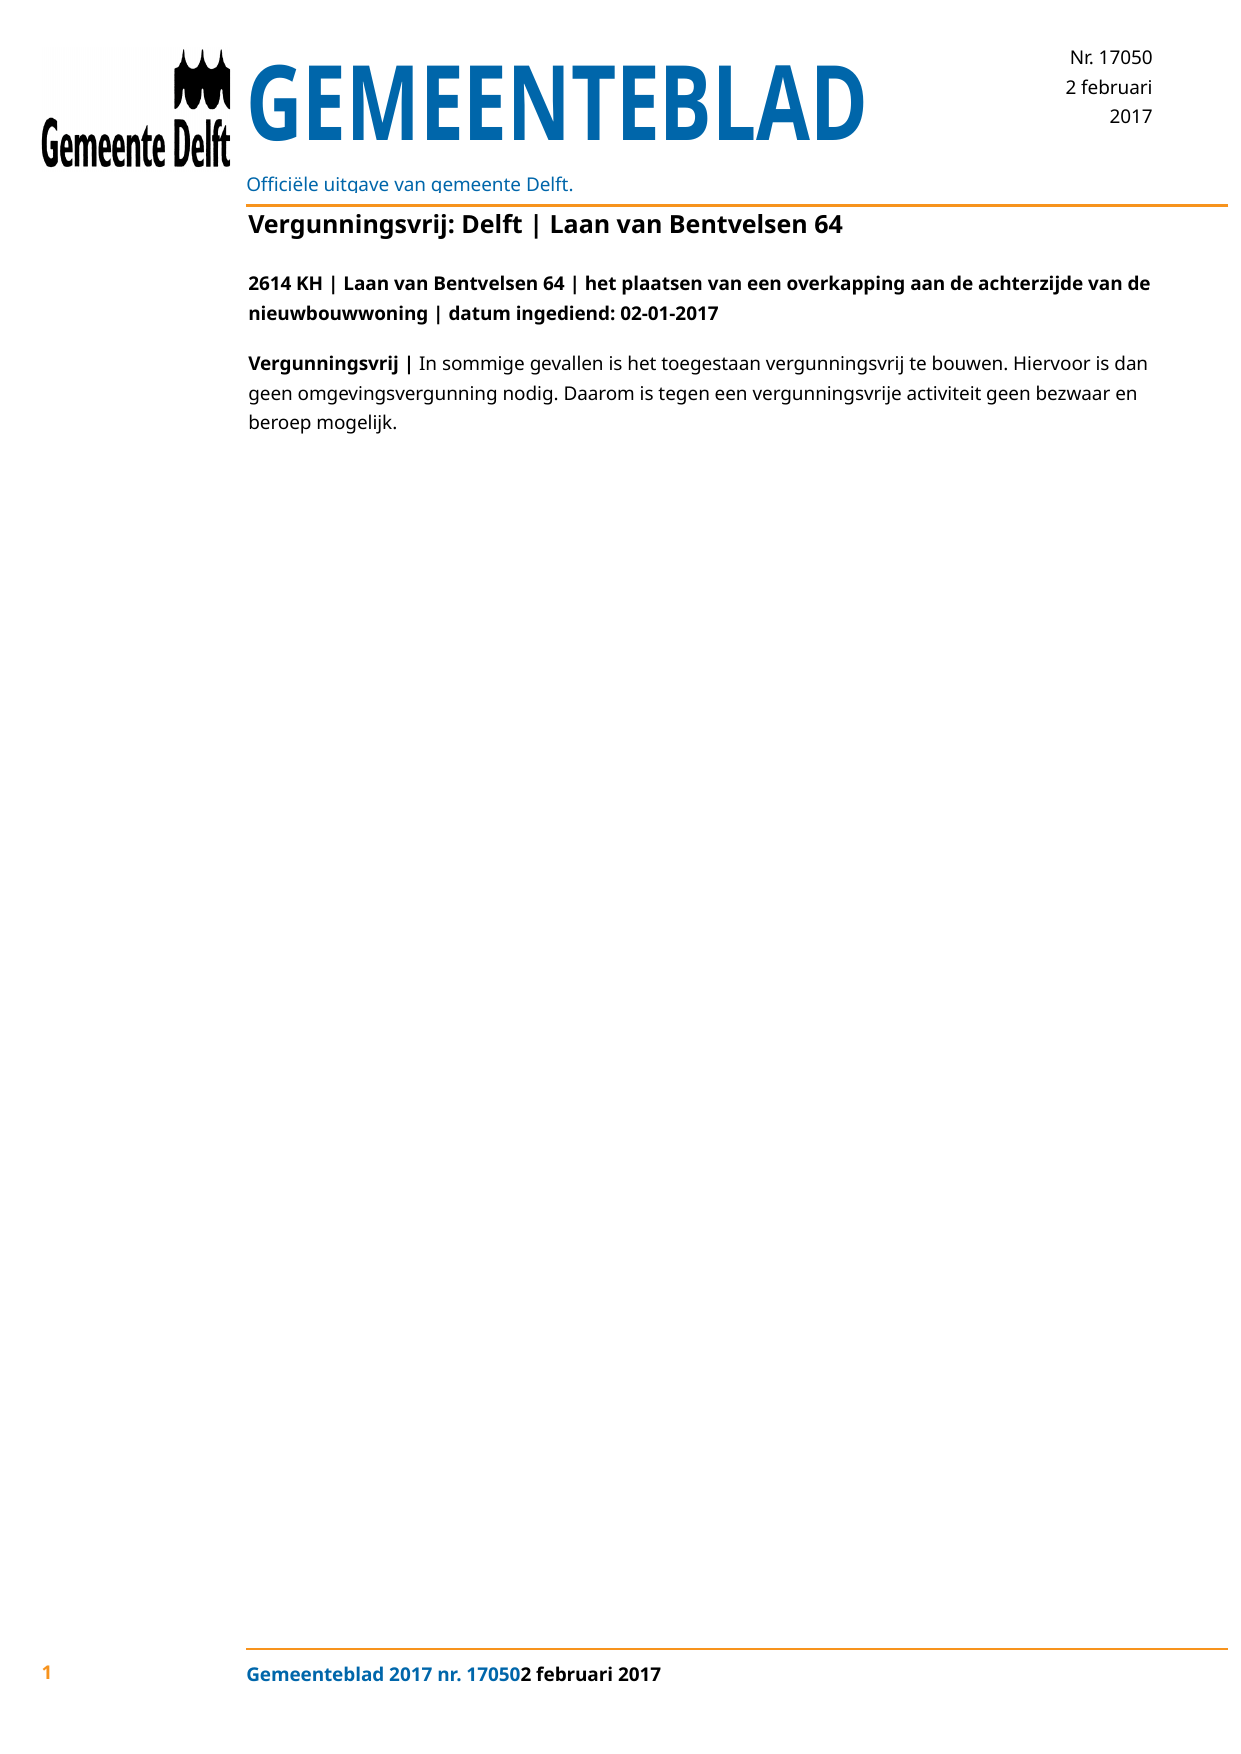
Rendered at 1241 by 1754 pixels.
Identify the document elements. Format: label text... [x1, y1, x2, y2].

text 2614 KH | Laan van Bentvelsen 64 | het plaatsen van een overkapping aan de achterzijde van de nieuwbouwwoning | datum ingediend: 02-01-2017 [248, 270, 1152, 326]
picture [41, 47, 231, 172]
text Vergunningsvrij: Delft | Laan van Bentvelsen 64 [248, 207, 1152, 241]
text Vergunningsvrij | In sommige gevallen is het toegestaan vergunningsvrij te bouwen. Hiervoor is dan geen omgevingsvergunning nodig. Daarom is tegen een vergunningsvrije activiteit geen bezwaar en beroep mogelijk. [248, 350, 1152, 435]
